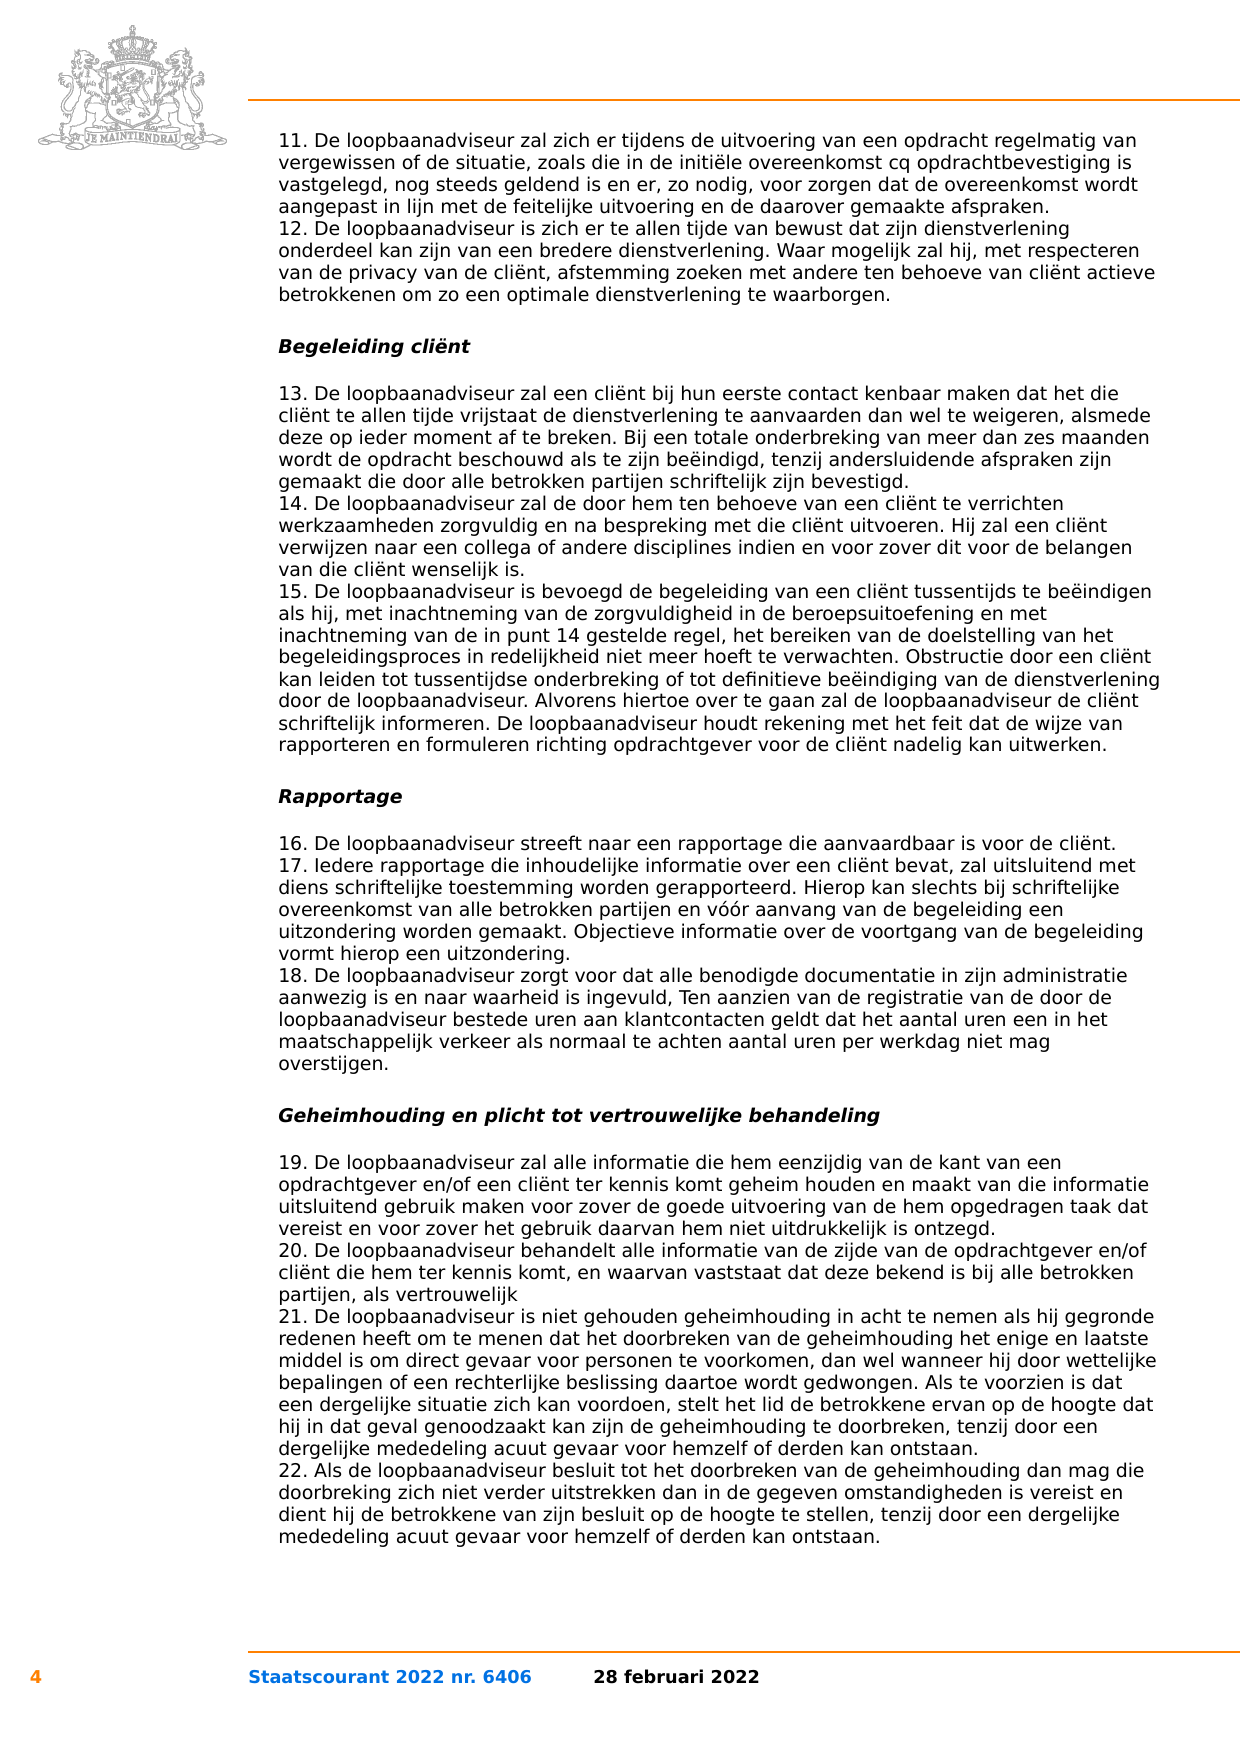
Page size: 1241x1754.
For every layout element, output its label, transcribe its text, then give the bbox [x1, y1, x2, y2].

text 19. De loopbaanadviseur zal alle informatie die hem eenzijdig van de kant van een opdrachtgever en/of een cliënt ter kennis komt geheim houden en maakt van die informatie uitsluitend gebruik maken voor zover de goede uitvoering van de hem opgedragen taak dat vereist en voor zover het gebruik daarvan hem niet uitdrukkelijk is ontzegd. [278, 1152, 1163, 1240]
text 21. De loopbaanadviseur is niet gehouden geheimhouding in acht te nemen als hij gegronde redenen heeft om te menen dat het doorbreken van de geheimhouding het enige en laatste middel is om direct gevaar voor personen te voorkomen, dan wel wanneer hij door wettelijke bepalingen of een rechterlijke beslissing daartoe wordt gedwongen. Als te voorzien is dat een dergelijke situatie zich kan voordoen, stelt het lid de betrokkene ervan op de hoogte dat hij in dat geval genoodzaakt kan zijn de geheimhouding te doorbreken, tenzij door een dergelijke mededeling acuut gevaar voor hemzelf of derden kan ontstaan. [278, 1306, 1163, 1460]
text 11. De loopbaanadviseur zal zich er tijdens de uitvoering van een opdracht regelmatig van vergewissen of de situatie, zoals die in de initiële overeenkomst cq opdrachtbevestiging is vastgelegd, nog steeds geldend is en er, zo nodig, voor zorgen dat de overeenkomst wordt aangepast in lijn met de feitelijke uitvoering en de daarover gemaakte afspraken. [278, 130, 1163, 218]
subtitle Rapportage [278, 786, 1163, 808]
text 16. De loopbaanadviseur streeft naar een rapportage die aanvaardbaar is voor de cliënt. [278, 833, 1163, 855]
subtitle Begeleiding cliënt [278, 336, 1163, 358]
text 20. De loopbaanadviseur behandelt alle informatie van de zijde van de opdrachtgever en/of cliënt die hem ter kennis komt, en waarvan vaststaat dat deze bekend is bij alle betrokken partijen, als vertrouwelijk [278, 1240, 1163, 1306]
text 18. De loopbaanadviseur zorgt voor dat alle benodigde documentatie in zijn administratie aanwezig is en naar waarheid is ingevuld, Ten aanzien van de registratie van de door de loopbaanadviseur bestede uren aan klantcontacten geldt dat het aantal uren een in het maatschappelijk verkeer als normaal te achten aantal uren per werkdag niet mag overstijgen. [278, 965, 1163, 1075]
text 14. De loopbaanadviseur zal de door hem ten behoeve van een cliënt te verrichten werkzaamheden zorgvuldig en na bespreking met die cliënt uitvoeren. Hij zal een cliënt verwijzen naar een collega of andere disciplines indien en voor zover dit voor de belangen van die cliënt wenselijk is. [278, 493, 1163, 581]
subtitle Geheimhouding en plicht tot vertrouwelijke behandeling [278, 1105, 1163, 1127]
text 22. Als de loopbaanadviseur besluit tot het doorbreken van de geheimhouding dan mag die doorbreking zich niet verder uitstrekken dan in de gegeven omstandigheden is vereist en dient hij de betrokkene van zijn besluit op de hoogte te stellen, tenzij door een dergelijke mededeling acuut gevaar voor hemzelf of derden kan ontstaan. [278, 1460, 1163, 1548]
text 12. De loopbaanadviseur is zich er te allen tijde van bewust dat zijn dienstverlening onderdeel kan zijn van een bredere dienstverlening. Waar mogelijk zal hij, met respecteren van de privacy van de cliënt, afstemming zoeken met andere ten behoeve van cliënt actieve betrokkenen om zo een optimale dienstverlening te waarborgen. [278, 218, 1163, 306]
text 17. Iedere rapportage die inhoudelijke informatie over een cliënt bevat, zal uitsluitend met diens schriftelijke toestemming worden gerapporteerd. Hierop kan slechts bij schriftelijke overeenkomst van alle betrokken partijen en vóór aanvang van de begeleiding een uitzondering worden gemaakt. Objectieve informatie over de voortgang van de begeleiding vormt hierop een uitzondering. [278, 855, 1163, 965]
text 15. De loopbaanadviseur is bevoegd de begeleiding van een cliënt tussentijds te beëindigen als hij, met inachtneming van de zorgvuldigheid in de beroepsuitoefening en met inachtneming van de in punt 14 gestelde regel, het bereiken van de doelstelling van het begeleidingsproces in redelijkheid niet meer hoeft te verwachten. Obstructie door een cliënt kan leiden tot tussentijdse onderbreking of tot definitieve beëindiging van de dienstverlening door de loopbaanadviseur. Alvorens hiertoe over te gaan zal de loopbaanadviseur de cliënt schriftelijk informeren. De loopbaanadviseur houdt rekening met het feit dat de wijze van rapporteren en formuleren richting opdrachtgever voor de cliënt nadelig kan uitwerken. [278, 581, 1163, 756]
text 13. De loopbaanadviseur zal een cliënt bij hun eerste contact kenbaar maken dat het die cliënt te allen tijde vrijstaat de dienstverlening te aanvaarden dan wel te weigeren, alsmede deze op ieder moment af te breken. Bij een totale onderbreking van meer dan zes maanden wordt de opdracht beschouwd als te zijn beëindigd, tenzij andersluidende afspraken zijn gemaakt die door alle betrokken partijen schriftelijk zijn bevestigd. [278, 383, 1163, 493]
picture [38, 25, 227, 150]
